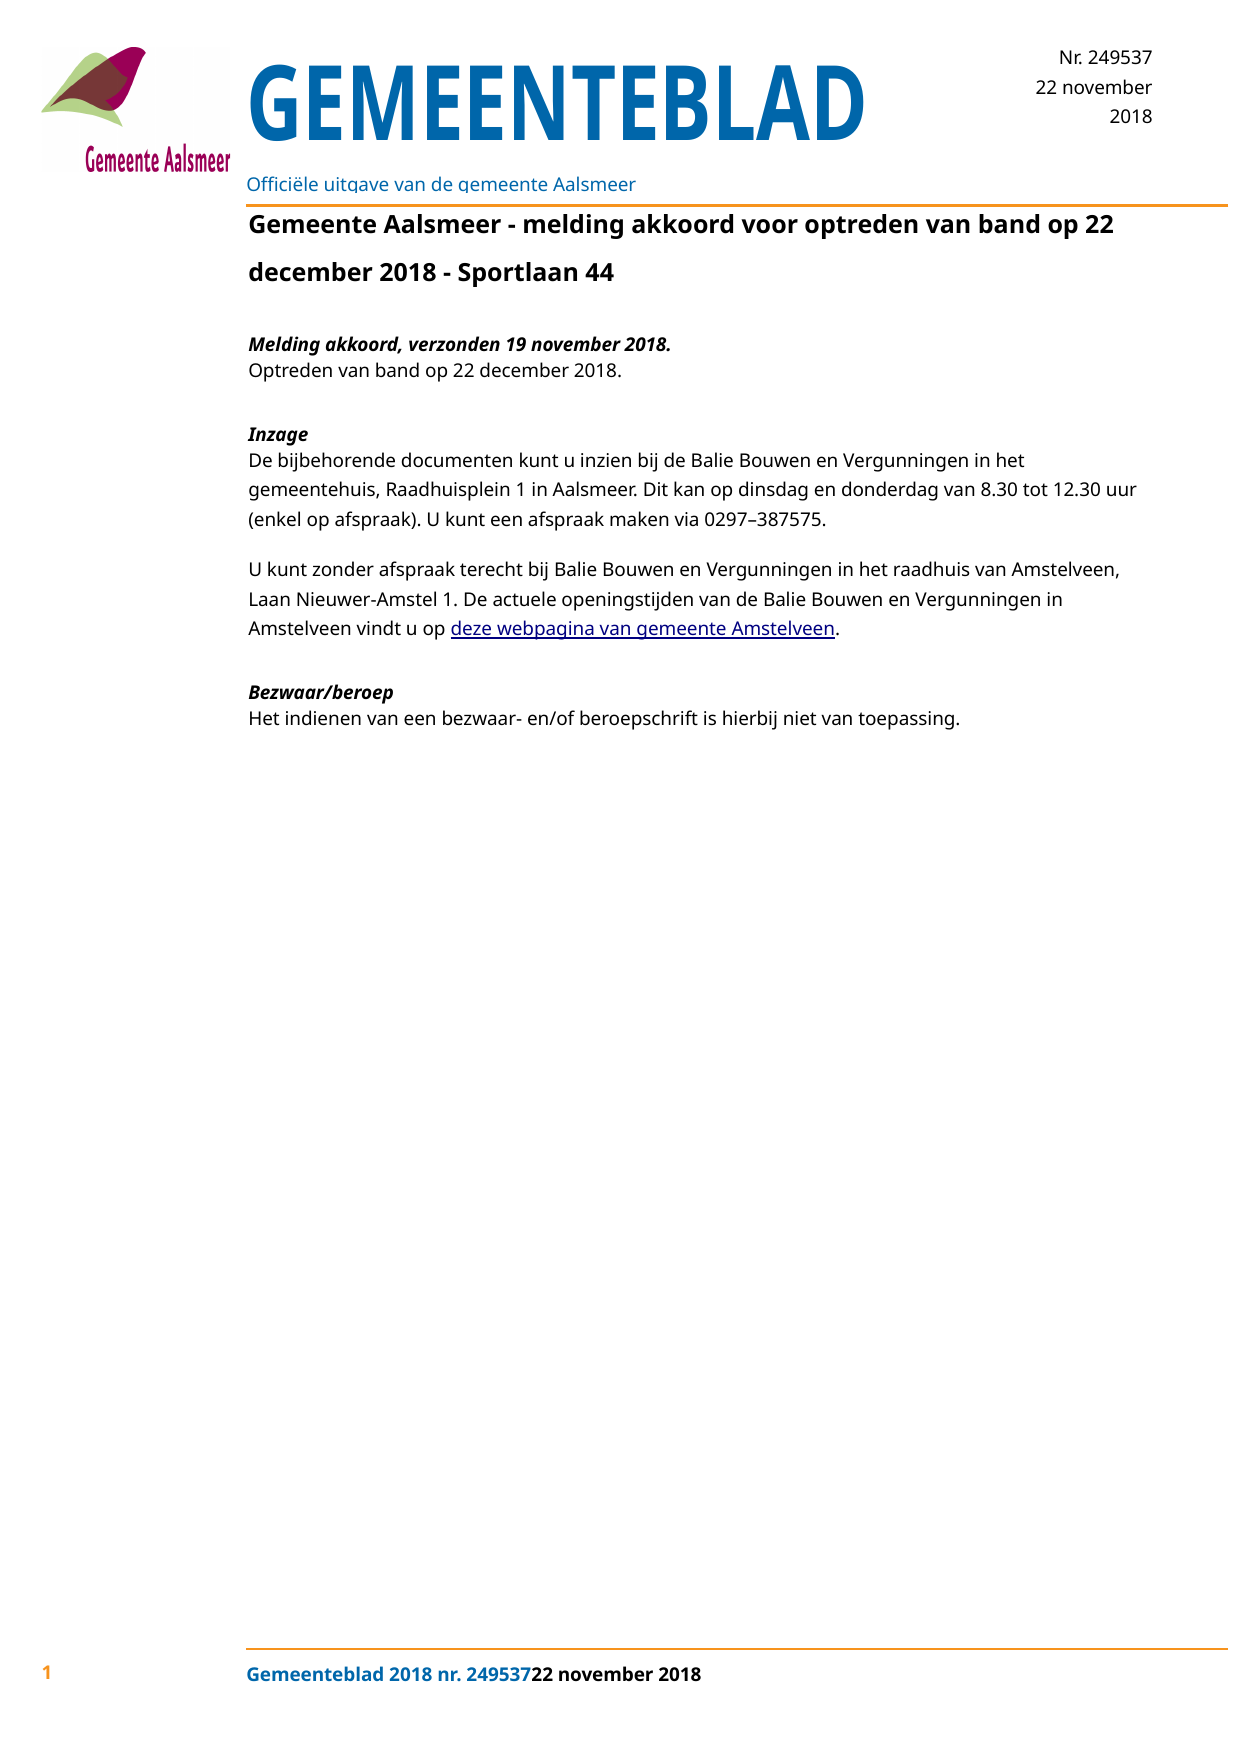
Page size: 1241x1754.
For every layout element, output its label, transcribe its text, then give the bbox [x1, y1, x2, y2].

picture [41, 47, 231, 172]
text Gemeente Aalsmeer - melding akkoord voor optreden van band op 22 december 2018 - Sportlaan 44 [248, 207, 1152, 288]
text Het indienen van een bezwaar- en/of beroepschrift is hierbij niet van toepassing. [248, 705, 1152, 731]
text U kunt zonder afspraak terecht bij Balie Bouwen en Vergunningen in het raadhuis van Amstelveen, Laan Nieuwer-Amstel 1. De actuele openingstijden van de Balie Bouwen en Vergunningen in Amstelveen vindt u op deze webpagina van gemeente Amstelveen. [248, 556, 1152, 641]
text De bijbehorende documenten kunt u inzien bij de Balie Bouwen en Vergunningen in het gemeentehuis, Raadhuisplein 1 in Aalsmeer. Dit kan op dinsdag en donderdag van 8.30 tot 12.30 uur (enkel op afspraak). U kunt een afspraak maken via 0297–387575. [248, 447, 1152, 532]
text Bezwaar/beroep [248, 679, 1152, 705]
text Inzage [248, 421, 1152, 447]
text Melding akkoord, verzonden 19 november 2018. [248, 331, 1152, 357]
text Optreden van band op 22 december 2018. [248, 357, 1152, 383]
